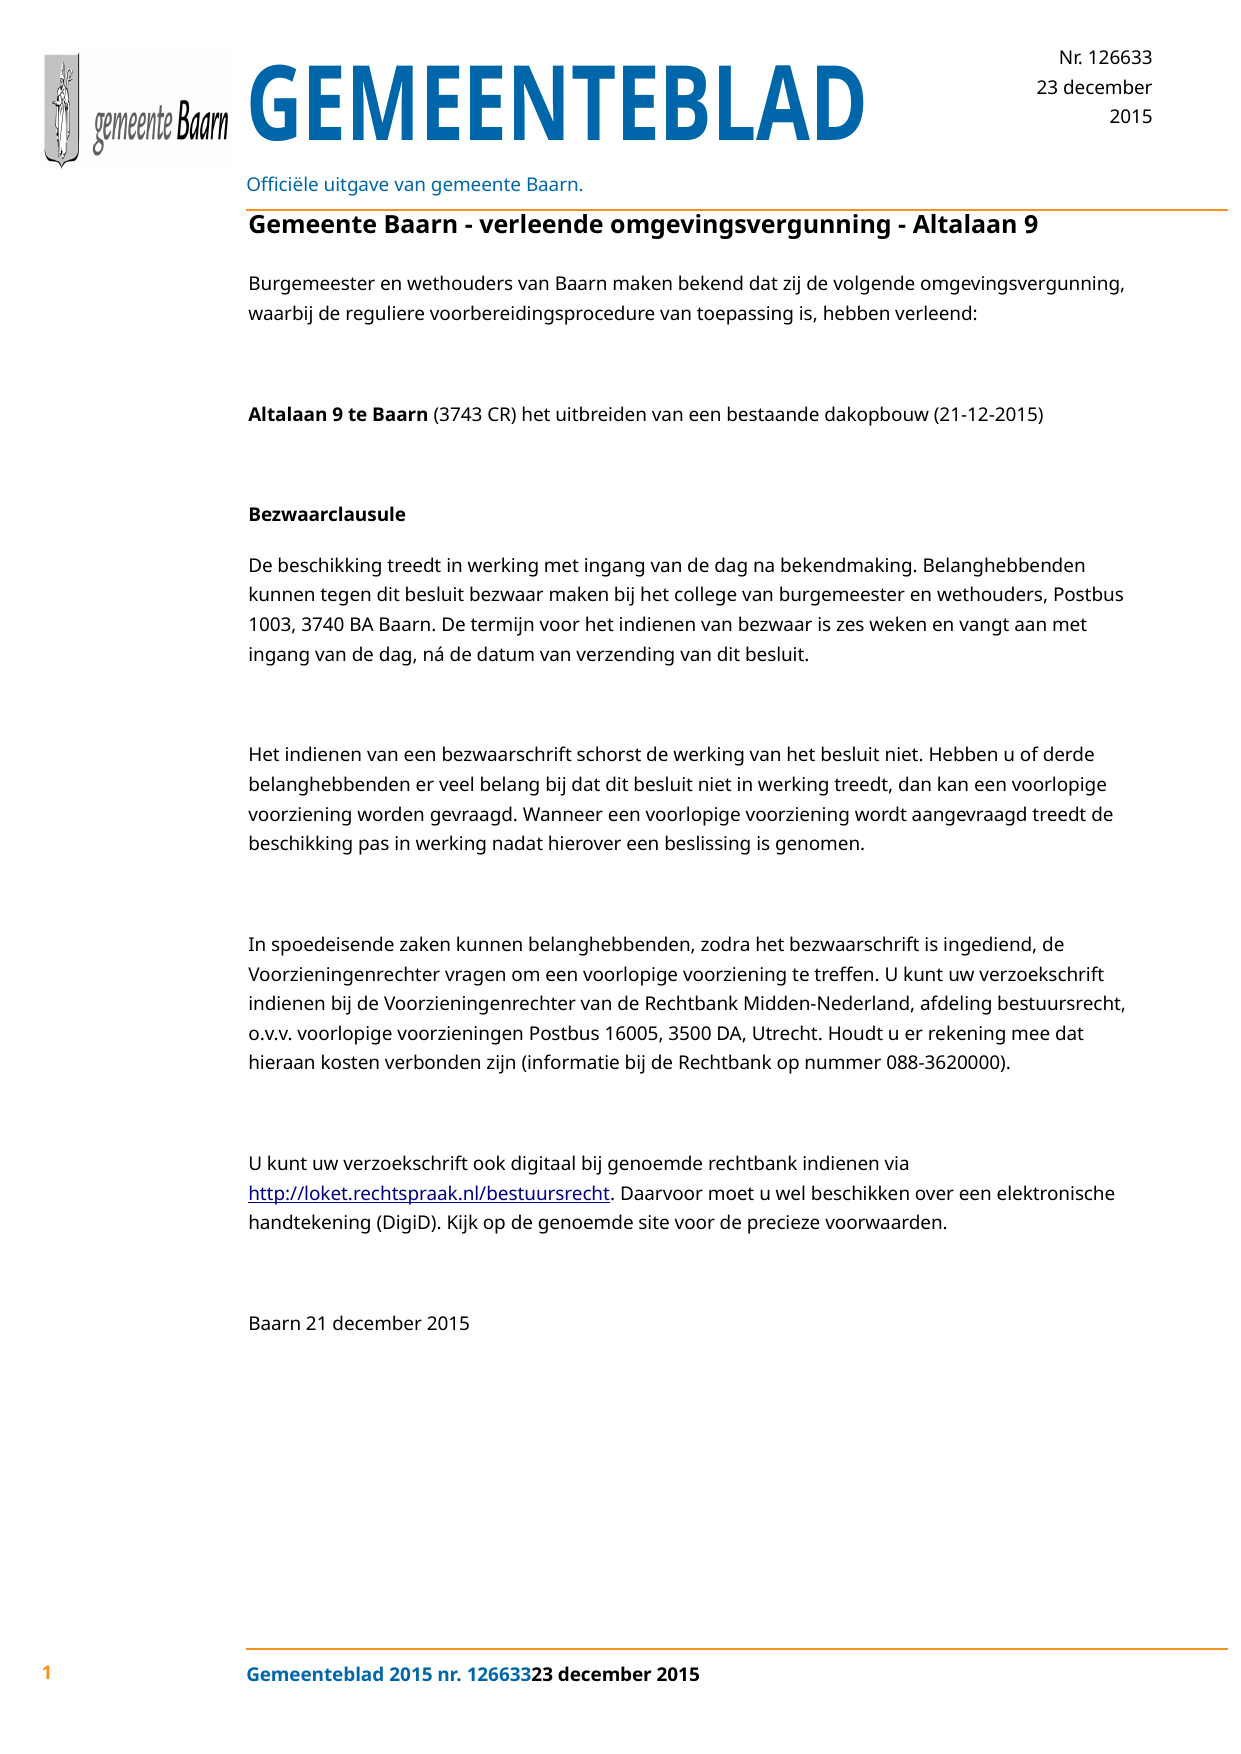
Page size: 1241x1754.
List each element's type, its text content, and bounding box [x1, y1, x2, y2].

text Baarn 21 december 2015 [248, 1310, 1152, 1336]
text U kunt uw verzoekschrift ook digitaal bij genoemde rechtbank indienen via http://loket.rechtspraak.nl/bestuursrecht. Daarvoor moet u wel beschikken over een elektronische handtekening (DigiD). Kijk op de genoemde site voor de precieze voorwaarden. [248, 1150, 1152, 1235]
text Het indienen van een bezwaarschrift schorst de werking van het besluit niet. Hebben u of derde belanghebbenden er veel belang bij dat dit besluit niet in werking treedt, dan kan een voorlopige voorziening worden gevraagd. Wanneer een voorlopige voorziening wordt aangevraagd treedt de beschikking pas in werking nadat hierover een beslissing is genomen. [248, 742, 1152, 856]
text Burgemeester en wethouders van Baarn maken bekend dat zij de volgende omgevingsvergunning, waarbij de reguliere voorbereidingsprocedure van toepassing is, hebben verleend: [248, 270, 1152, 326]
text In spoedeisende zaken kunnen belanghebbenden, zodra het bezwaarschrift is ingediend, de Voorzieningenrechter vragen om een voorlopige voorziening te treffen. U kunt uw verzoekschrift indienen bij de Voorzieningenrechter van de Rechtbank Midden-Nederland, afdeling bestuursrecht, o.v.v. voorlopige voorzieningen Postbus 16005, 3500 DA, Utrecht. Houdt u er rekening mee dat hieraan kosten verbonden zijn (informatie bij de Rechtbank op nummer 088-3620000). [248, 931, 1152, 1075]
text Altalaan 9 te Baarn (3743 CR) het uitbreiden van een bestaande dakopbouw (21-12-2015) [248, 401, 1152, 426]
text Gemeente Baarn - verleende omgevingsvergunning - Altalaan 9 [248, 211, 1152, 241]
text De beschikking treedt in werking met ingang van de dag na bekendmaking. Belanghebbenden kunnen tegen dit besluit bezwaar maken bij het college van burgemeester en wethouders, Postbus 1003, 3740 BA Baarn. De termijn voor het indienen van bezwaar is zes weken en vangt aan met ingang van de dag, ná de datum van verzending van dit besluit. [248, 552, 1152, 666]
picture [41, 47, 231, 172]
text Bezwaarclausule [248, 502, 1152, 527]
